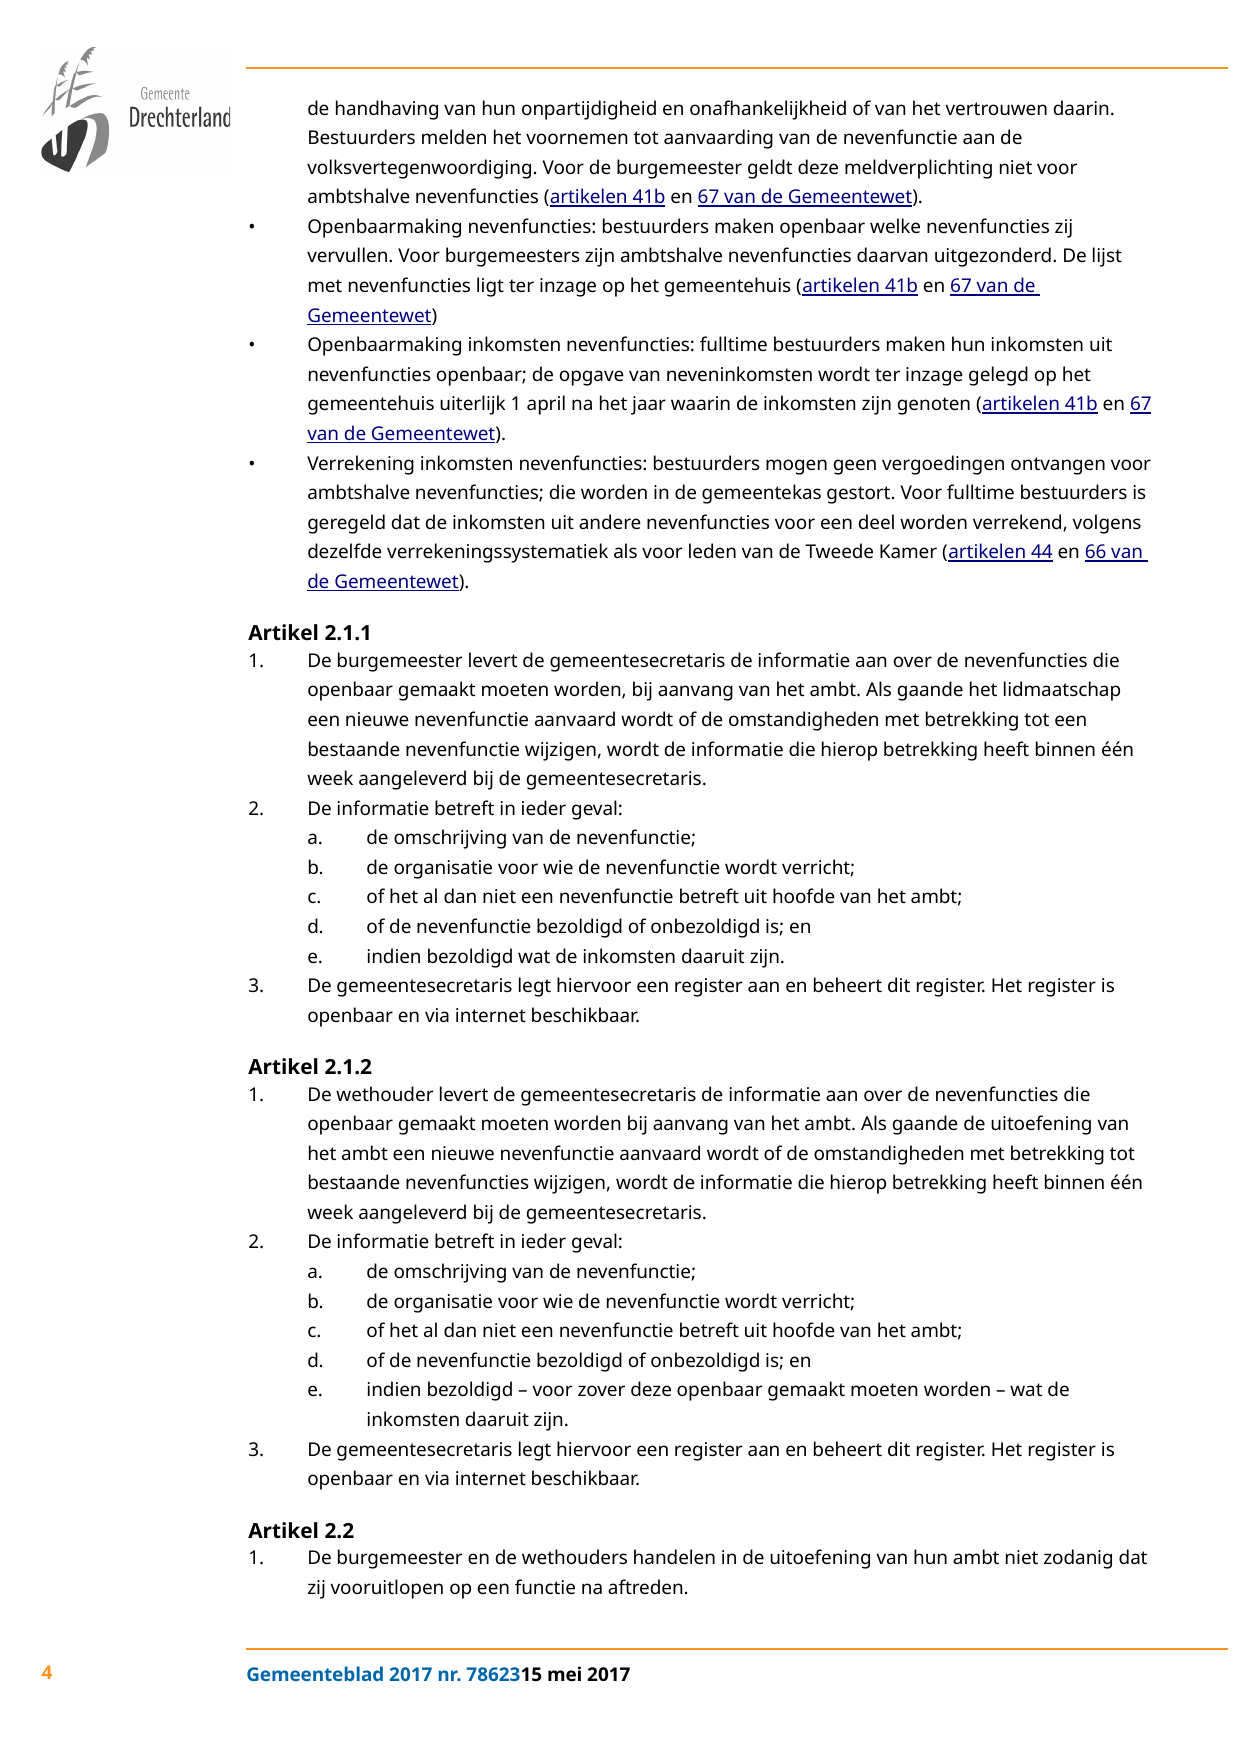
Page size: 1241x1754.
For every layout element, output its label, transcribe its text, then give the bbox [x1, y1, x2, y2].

text Artikel 2.1.2 [248, 1052, 1152, 1081]
list de organisatie voor wie de nevenfunctie wordt verricht; [307, 1288, 1152, 1314]
list de organisatie voor wie de nevenfunctie wordt verricht; [307, 854, 1152, 880]
list of het al dan niet een nevenfunctie betreft uit hoofde van het ambt; [307, 884, 1152, 909]
list De informatie betreft in ieder geval: [248, 795, 1152, 821]
text Artikel 2.2 [248, 1516, 1152, 1544]
list De burgemeester levert de gemeentesecretaris de informatie aan over de nevenfuncties die openbaar gemaakt moeten worden, bij aanvang van het ambt. Als gaande het lidmaatschap een nieuwe nevenfunctie aanvaard wordt of de omstandigheden met betrekking tot een bestaande nevenfunctie wijzigen, wordt de informatie die hierop betrekking heeft binnen één week aangeleverd bij de gemeentesecretaris. [248, 647, 1152, 791]
list of de nevenfunctie bezoldigd of onbezoldigd is; en [307, 1347, 1152, 1373]
list de handhaving van hun onpartijdigheid en onafhankelijkheid of van het vertrouwen daarin. Bestuurders melden het voornemen tot aanvaarding van de nevenfunctie aan de volksvertegenwoordiging. Voor de burgemeester geldt deze meldverplichting niet voor ambtshalve nevenfuncties (artikelen 41b en 67 van de Gemeentewet). [248, 95, 1152, 209]
list indien bezoldigd – voor zover deze openbaar gemaakt moeten worden – wat de inkomsten daaruit zijn. [307, 1377, 1152, 1432]
list Verrekening inkomsten nevenfuncties: bestuurders mogen geen vergoedingen ontvangen voor ambtshalve nevenfuncties; die worden in de gemeentekas gestort. Voor fulltime bestuurders is geregeld dat de inkomsten uit andere nevenfuncties voor een deel worden verrekend, volgens dezelfde verrekeningssystematiek als voor leden van de Tweede Kamer (artikelen 44 en 66 van de Gemeentewet). [248, 450, 1152, 594]
list of het al dan niet een nevenfunctie betreft uit hoofde van het ambt; [307, 1317, 1152, 1343]
text Artikel 2.1.1 [248, 618, 1152, 647]
list De gemeentesecretaris legt hiervoor een register aan en beheert dit register. Het register is openbaar en via internet beschikbaar. [248, 972, 1152, 1028]
list of de nevenfunctie bezoldigd of onbezoldigd is; en [307, 913, 1152, 939]
list Openbaarmaking inkomsten nevenfuncties: fulltime bestuurders maken hun inkomsten uit nevenfuncties openbaar; de opgave van neveninkomsten wordt ter inzage gelegd op het gemeentehuis uiterlijk 1 april na het jaar waarin de inkomsten zijn genoten (artikelen 41b en 67 van de Gemeentewet). [248, 331, 1152, 446]
picture [41, 47, 231, 172]
list Openbaarmaking nevenfuncties: bestuurders maken openbaar welke nevenfuncties zij vervullen. Voor burgemeesters zijn ambtshalve nevenfuncties daarvan uitgezonderd. De lijst met nevenfuncties ligt ter inzage op het gemeentehuis (artikelen 41b en 67 van de Gemeentewet) [248, 213, 1152, 328]
list De gemeentesecretaris legt hiervoor een register aan en beheert dit register. Het register is openbaar en via internet beschikbaar. [248, 1436, 1152, 1491]
list de omschrijving van de nevenfunctie; [307, 824, 1152, 850]
list indien bezoldigd wat de inkomsten daaruit zijn. [307, 943, 1152, 968]
list de omschrijving van de nevenfunctie; [307, 1258, 1152, 1284]
list De burgemeester en de wethouders handelen in de uitoefening van hun ambt niet zodanig dat zij vooruitlopen op een functie na aftreden. [248, 1544, 1152, 1599]
list De informatie betreft in ieder geval: [248, 1229, 1152, 1254]
list De wethouder levert de gemeentesecretaris de informatie aan over de nevenfuncties die openbaar gemaakt moeten worden bij aanvang van het ambt. Als gaande de uitoefening van het ambt een nieuwe nevenfunctie aanvaard wordt of de omstandigheden met betrekking tot bestaande nevenfuncties wijzigen, wordt de informatie die hierop betrekking heeft binnen één week aangeleverd bij de gemeentesecretaris. [248, 1081, 1152, 1225]
